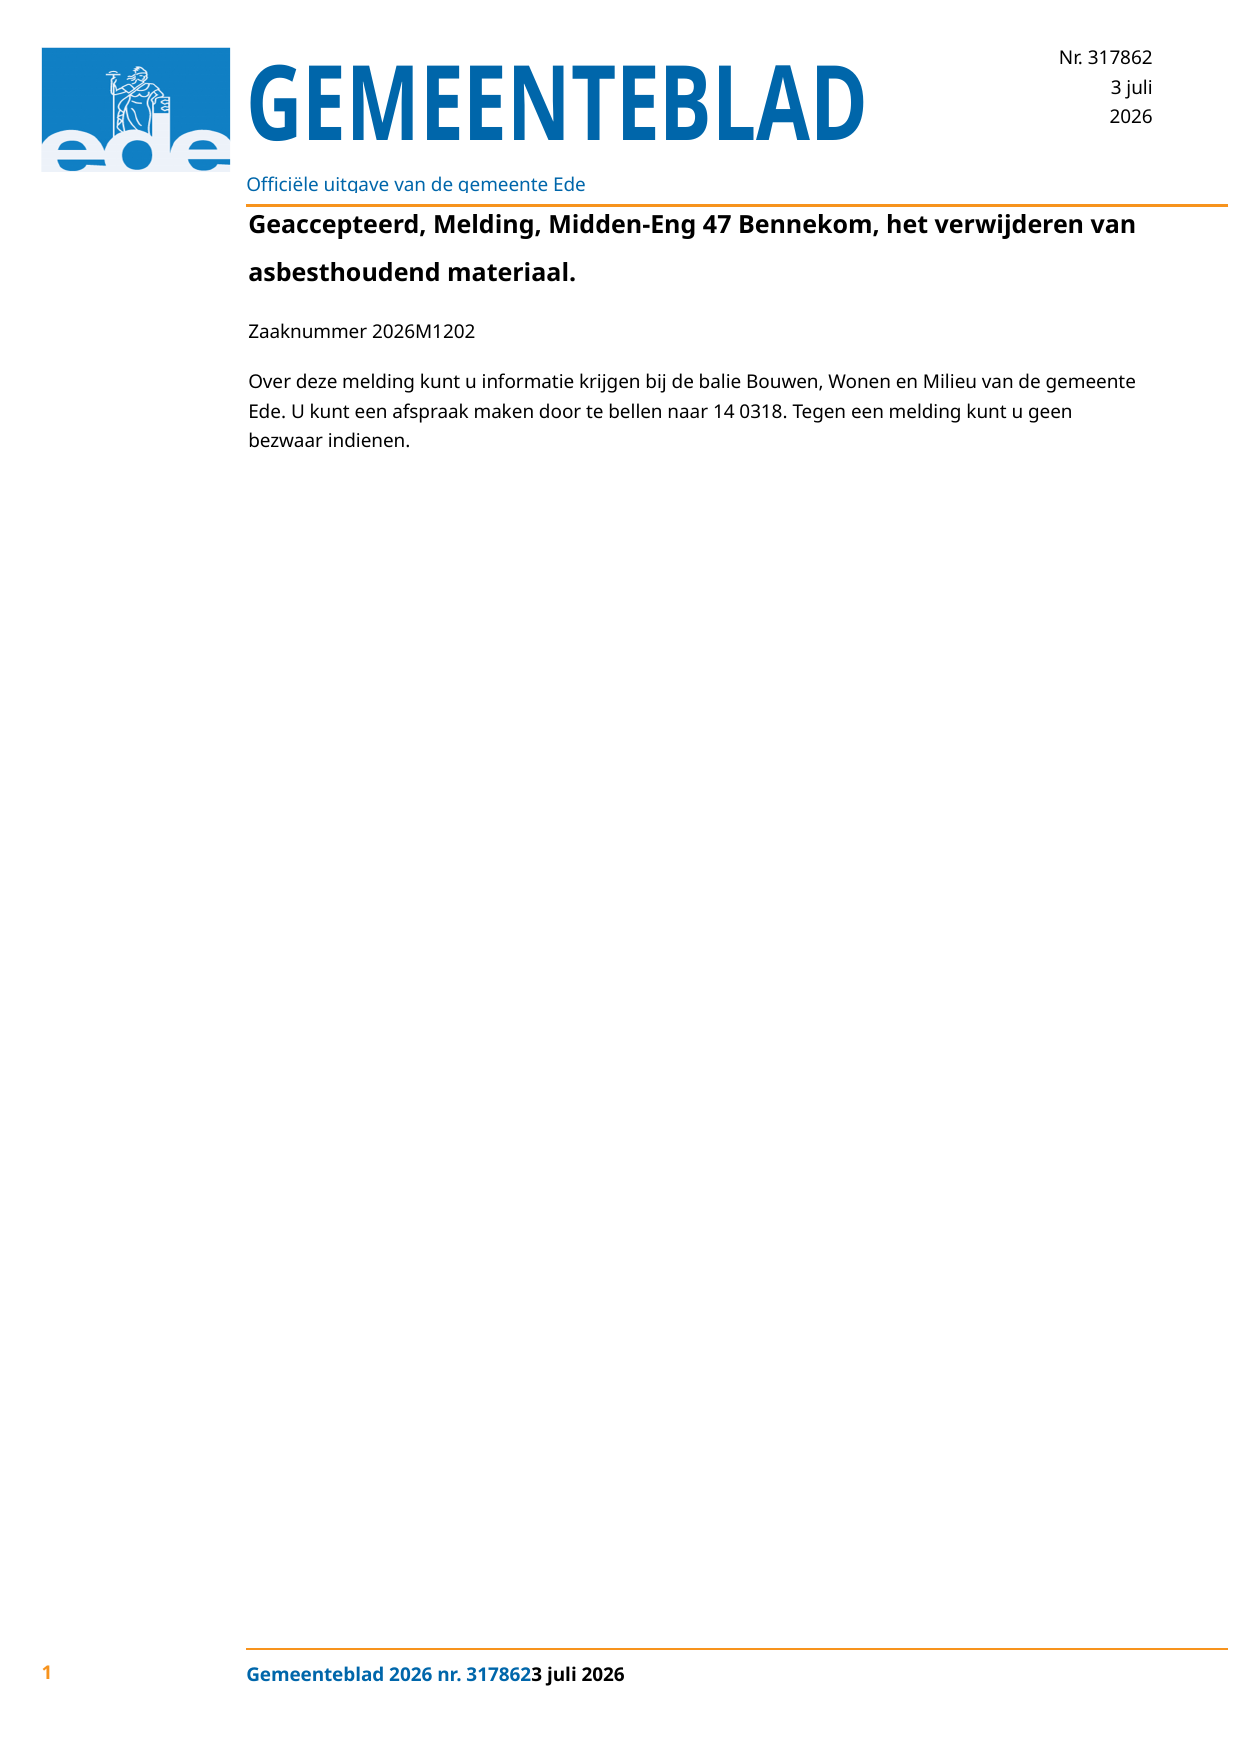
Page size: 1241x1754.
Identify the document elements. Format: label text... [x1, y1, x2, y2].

text Over deze melding kunt u informatie krijgen bij de balie Bouwen, Wonen en Milieu van de gemeente Ede. U kunt een afspraak maken door te bellen naar 14 0318. Tegen een melding kunt u geen bezwaar indienen. [248, 368, 1152, 453]
text Geaccepteerd, Melding, Midden-Eng 47 Bennekom, het verwijderen van asbesthoudend materiaal. [248, 207, 1152, 288]
picture [41, 47, 231, 172]
text Zaaknummer 2026M1202 [248, 318, 1152, 344]
